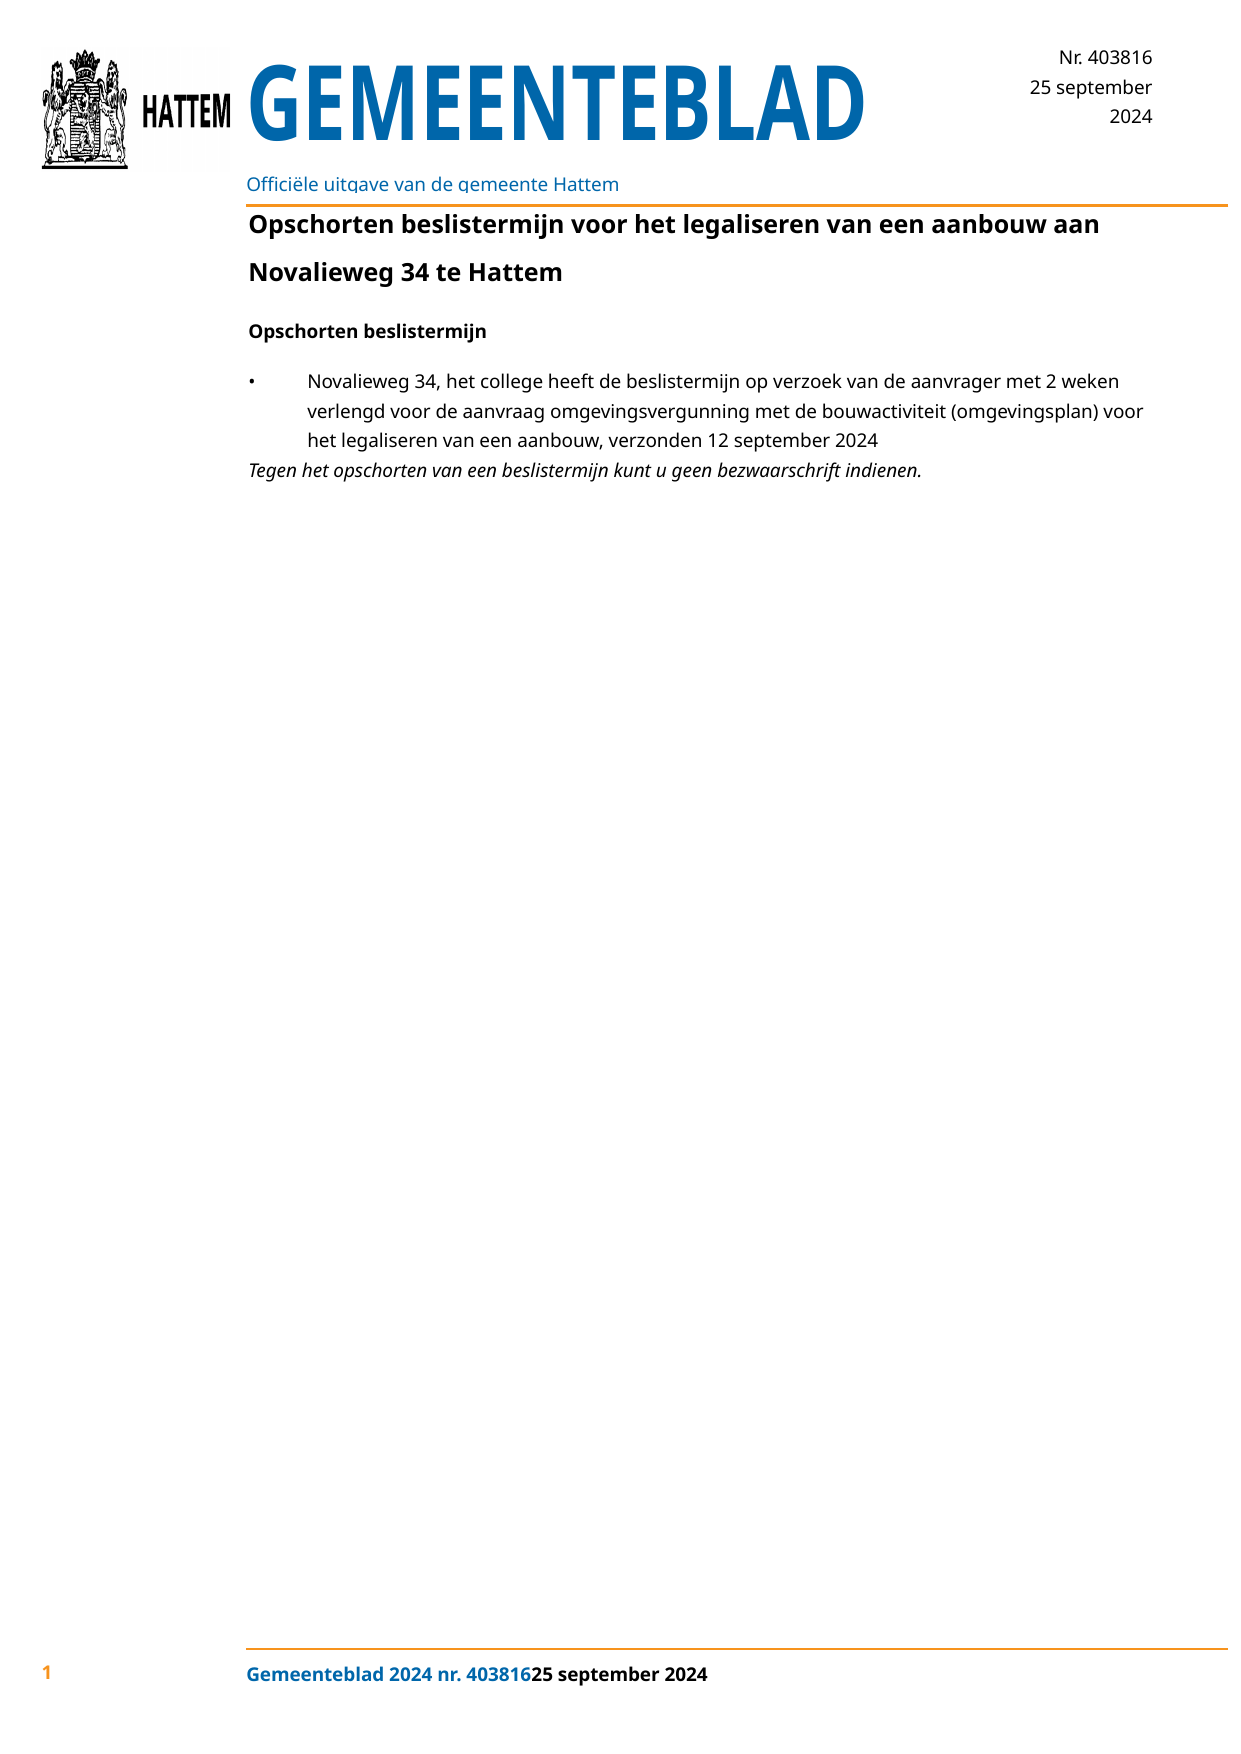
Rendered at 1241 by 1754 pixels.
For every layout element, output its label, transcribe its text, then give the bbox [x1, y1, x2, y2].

picture [41, 47, 231, 172]
list Novalieweg 34, het college heeft de beslistermijn op verzoek van de aanvrager met 2 weken verlengd voor de aanvraag omgevingsvergunning met de bouwactiviteit (omgevingsplan) voor het legaliseren van een aanbouw, verzonden 12 september 2024 [248, 368, 1152, 453]
text Tegen het opschorten van een beslistermijn kunt u geen bezwaarschrift indienen. [248, 457, 1152, 483]
text Opschorten beslistermijn [248, 318, 1152, 344]
text Opschorten beslistermijn voor het legaliseren van een aanbouw aan Novalieweg 34 te Hattem [248, 207, 1152, 288]
